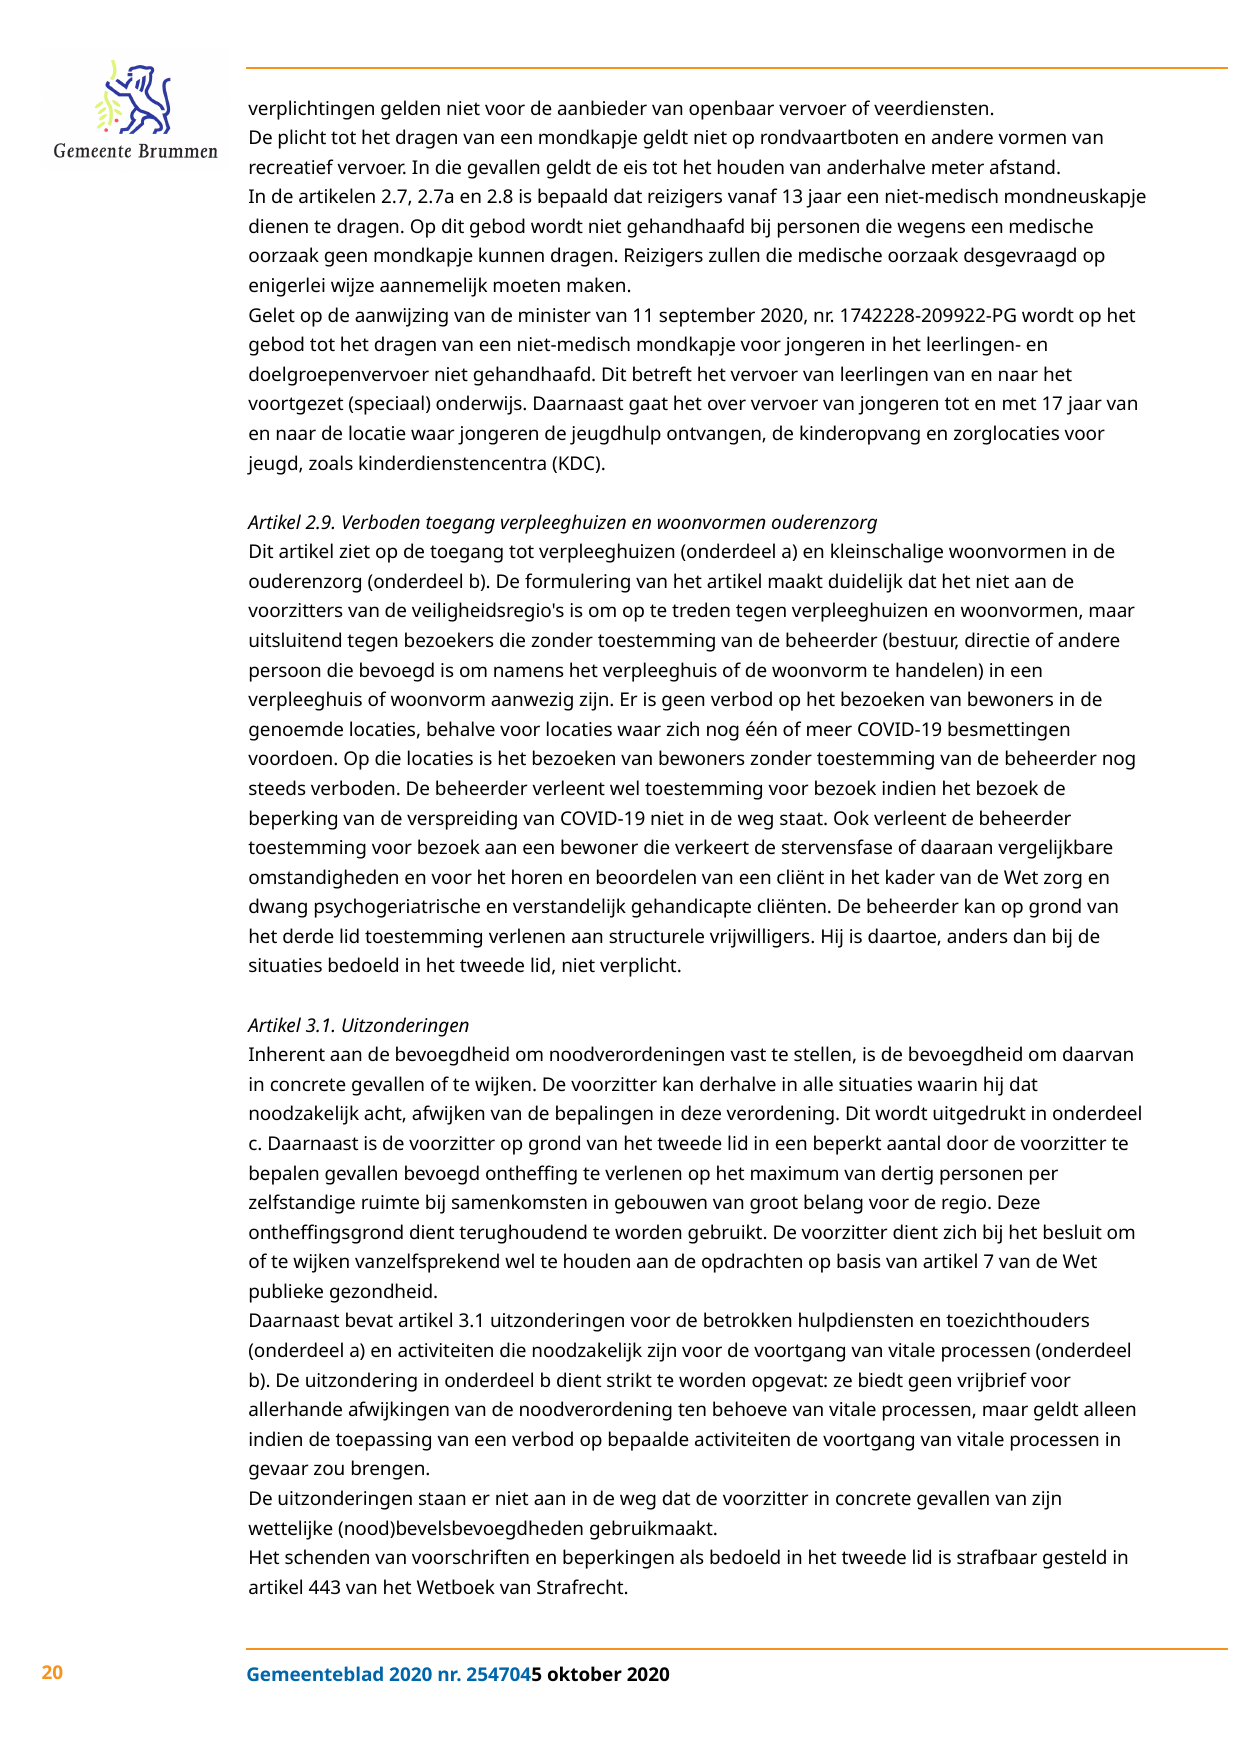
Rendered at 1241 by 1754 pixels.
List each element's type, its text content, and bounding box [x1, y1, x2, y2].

text Gelet op de aanwijzing van de minister van 11 september 2020, nr. 1742228-209922-PG wordt op het gebod tot het dragen van een niet-medisch mondkapje voor jongeren in het leerlingen- en doelgroepenvervoer niet gehandhaafd. Dit betreft het vervoer van leerlingen van en naar het voortgezet (speciaal) onderwijs. Daarnaast gaat het over vervoer van jongeren tot en met 17 jaar van en naar de locatie waar jongeren de jeugdhulp ontvangen, de kinderopvang en zorglocaties voor jeugd, zoals kinderdienstencentra (KDC). [248, 302, 1152, 476]
text Inherent aan de bevoegdheid om noodverordeningen vast te stellen, is de bevoegdheid om daarvan in concrete gevallen of te wijken. De voorzitter kan derhalve in alle situaties waarin hij dat noodzakelijk acht, afwijken van de bepalingen in deze verordening. Dit wordt uitgedrukt in onderdeel c. Daarnaast is de voorzitter op grond van het tweede lid in een beperkt aantal door de voorzitter te bepalen gevallen bevoegd ontheffing te verlenen op het maximum van dertig personen per zelfstandige ruimte bij samenkomsten in gebouwen van groot belang voor de regio. Deze ontheffingsgrond dient terughoudend te worden gebruikt. De voorzitter dient zich bij het besluit om of te wijken vanzelfsprekend wel te houden aan de opdrachten op basis van artikel 7 van de Wet publieke gezondheid. [248, 1041, 1152, 1304]
text Artikel 3.1. Uitzonderingen [248, 1012, 1152, 1038]
text De plicht tot het dragen van een mondkapje geldt niet op rondvaartboten en andere vormen van recreatief vervoer. In die gevallen geldt de eis tot het houden van anderhalve meter afstand. [248, 124, 1152, 180]
picture [41, 47, 231, 172]
text Daarnaast bevat artikel 3.1 uitzonderingen voor de betrokken hulpdiensten en toezichthouders (onderdeel a) en activiteiten die noodzakelijk zijn voor de voortgang van vitale processen (onderdeel b). De uitzondering in onderdeel b dient strikt te worden opgevat: ze biedt geen vrijbrief voor allerhande afwijkingen van de noodverordening ten behoeve van vitale processen, maar geldt alleen indien de toepassing van een verbod op bepaalde activiteiten de voortgang van vitale processen in gevaar zou brengen. [248, 1308, 1152, 1481]
text Het schenden van voorschriften en beperkingen als bedoeld in het tweede lid is strafbaar gesteld in artikel 443 van het Wetboek van Strafrecht. [248, 1544, 1152, 1600]
text In de artikelen 2.7, 2.7a en 2.8 is bepaald dat reizigers vanaf 13 jaar een niet-medisch mondneuskapje dienen te dragen. Op dit gebod wordt niet gehandhaafd bij personen die wegens een medische oorzaak geen mondkapje kunnen dragen. Reizigers zullen die medische oorzaak desgevraagd op enigerlei wijze aannemelijk moeten maken. [248, 183, 1152, 298]
text De uitzonderingen staan er niet aan in de weg dat de voorzitter in concrete gevallen van zijn wettelijke (nood)bevelsbevoegdheden gebruikmaakt. [248, 1485, 1152, 1541]
text Dit artikel ziet op de toegang tot verpleeghuizen (onderdeel a) en kleinschalige woonvormen in de ouderenzorg (onderdeel b). De formulering van het artikel maakt duidelijk dat het niet aan de voorzitters van de veiligheidsregio's is om op te treden tegen verpleeghuizen en woonvormen, maar uitsluitend tegen bezoekers die zonder toestemming van de beheerder (bestuur, directie of andere persoon die bevoegd is om namens het verpleeghuis of de woonvorm te handelen) in een verpleeghuis of woonvorm aanwezig zijn. Er is geen verbod op het bezoeken van bewoners in de genoemde locaties, behalve voor locaties waar zich nog één of meer COVID-19 besmettingen voordoen. Op die locaties is het bezoeken van bewoners zonder toestemming van de beheerder nog steeds verboden. De beheerder verleent wel toestemming voor bezoek indien het bezoek de beperking van de verspreiding van COVID-19 niet in de weg staat. Ook verleent de beheerder toestemming voor bezoek aan een bewoner die verkeert de stervensfase of daaraan vergelijkbare omstandigheden en voor het horen en beoordelen van een cliënt in het kader van de Wet zorg en dwang psychogeriatrische en verstandelijk gehandicapte cliënten. De beheerder kan op grond van het derde lid toestemming verlenen aan structurele vrijwilligers. Hij is daartoe, anders dan bij de situaties bedoeld in het tweede lid, niet verplicht. [248, 538, 1152, 978]
text Artikel 2.9. Verboden toegang verpleeghuizen en woonvormen ouderenzorg [248, 509, 1152, 535]
text verplichtingen gelden niet voor de aanbieder van openbaar vervoer of veerdiensten. [248, 95, 1152, 121]
